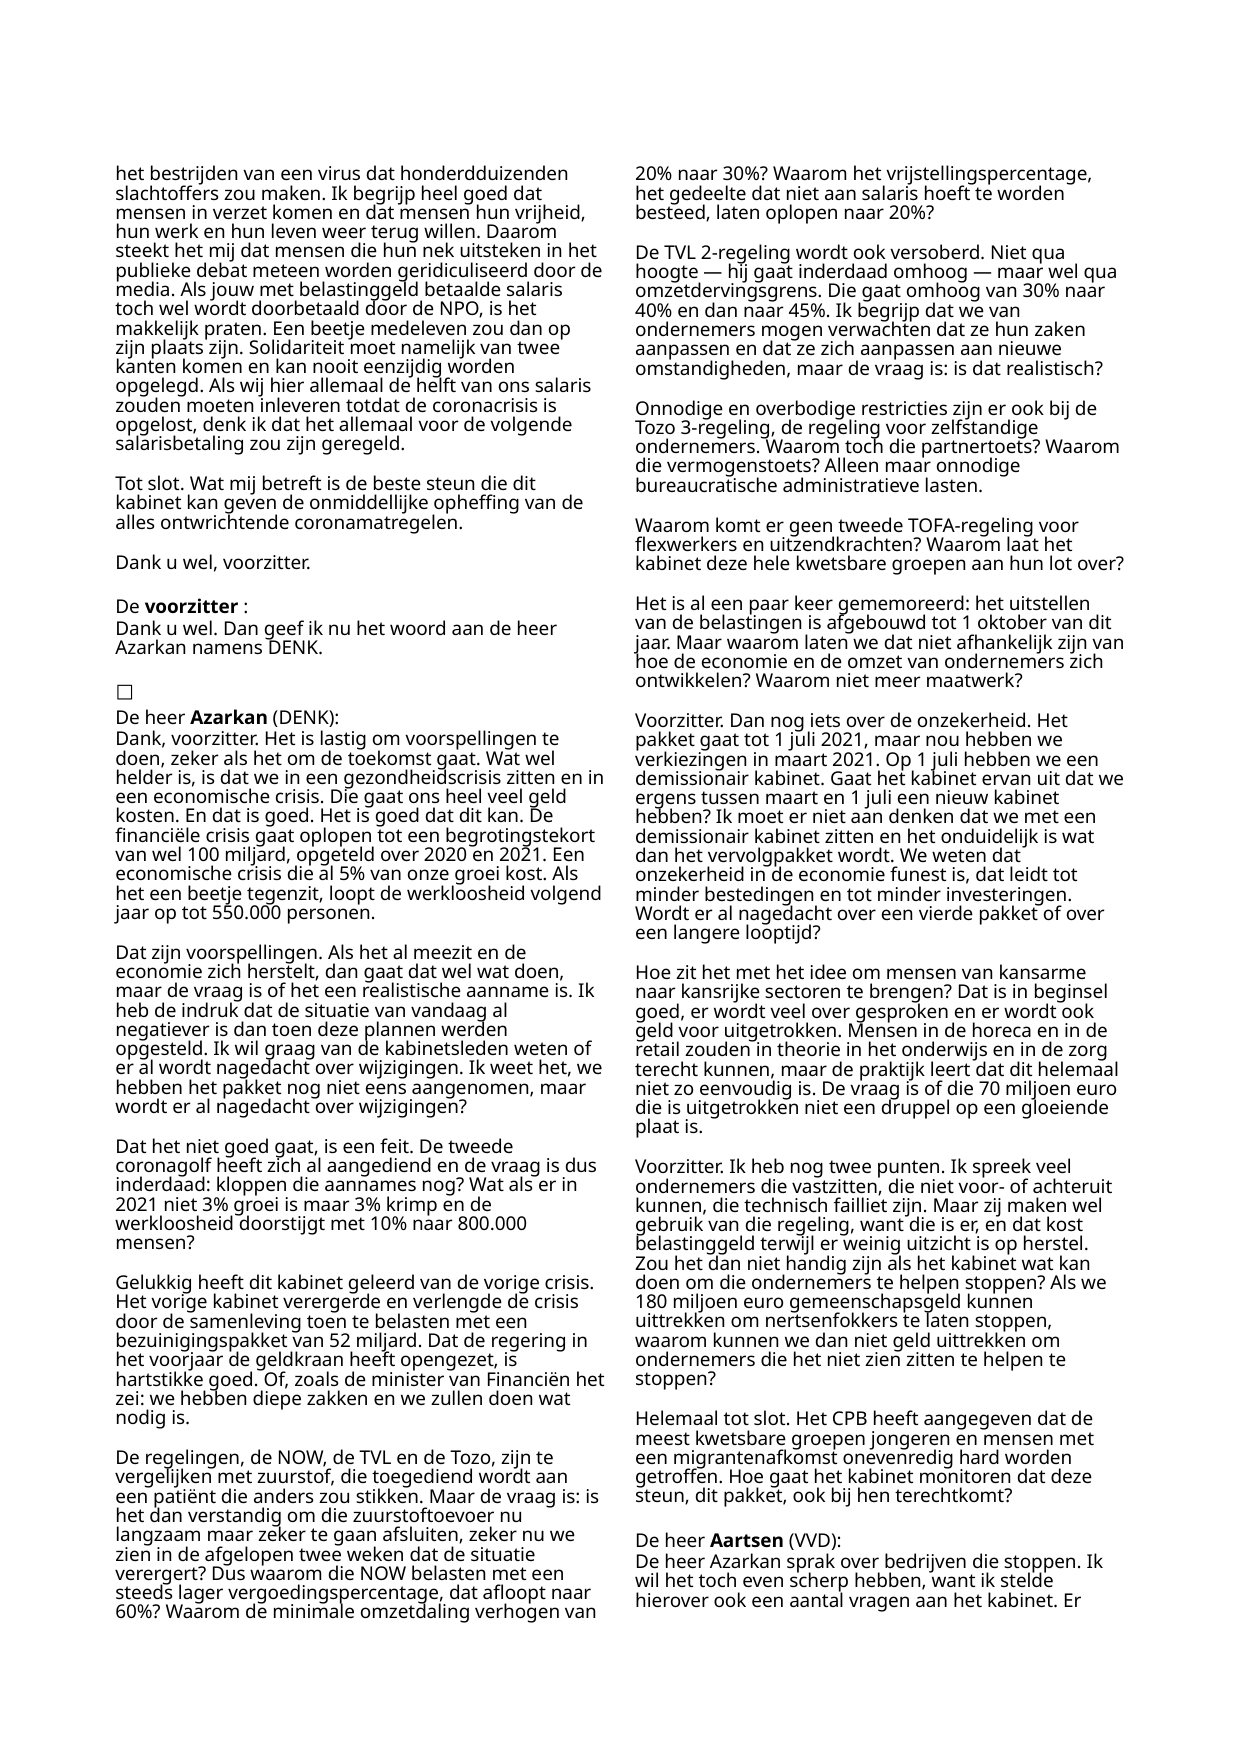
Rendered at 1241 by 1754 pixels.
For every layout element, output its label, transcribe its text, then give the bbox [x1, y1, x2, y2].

text De heer Azarkan sprak over bedrijven die stoppen. Ik wil het toch even scherp hebben, want ik stelde hierover ook een aantal vragen aan het kabinet. Er [635, 1553, 1125, 1611]
text Dank u wel, voorzitter. [115, 554, 605, 573]
text 20% naar 30%? Waarom het vrijstellingspercentage, het gedeelte dat niet aan salaris hoeft te worden besteed, laten oplopen naar 20%? [635, 165, 1125, 223]
text Gelukkig heeft dit kabinet geleerd van de vorige crisis. Het vorige kabinet verergerde en verlengde de crisis door de samenleving toen te belasten met een bezuinigingspakket van 52 miljard. Dat de regering in het voorjaar de geldkraan heeft opengezet, is hartstikke goed. Of, zoals de minister van Financiën het zei: we hebben diepe zakken en we zullen doen wat nodig is. [115, 1274, 605, 1428]
text Het is al een paar keer gememoreerd: het uitstellen van de belastingen is afgebouwd tot 1 oktober van dit jaar. Maar waarom laten we dat niet afhankelijk zijn van hoe de economie en de omzet van ondernemers zich ontwikkelen? Waarom niet meer maatwerk? [635, 595, 1125, 691]
text Voorzitter. Ik heb nog twee punten. Ik spreek veel ondernemers die vastzitten, die niet voor- of achteruit kunnen, die technisch failliet zijn. Maar zij maken wel gebruik van die regeling, want die is er, en dat kost belastinggeld terwijl er weinig uitzicht is op herstel. Zou het dan niet handig zijn als het kabinet wat kan doen om die ondernemers te helpen stoppen? Als we 180 miljoen euro gemeenschapsgeld kunnen uittrekken om nertsenfokkers te laten stoppen, waarom kunnen we dan niet geld uittrekken om ondernemers die het niet zien zitten te helpen te stoppen? [635, 1158, 1125, 1389]
text Dank, voorzitter. Het is lastig om voorspellingen te doen, zeker als het om de toekomst gaat. Wat wel helder is, is dat we in een gezondheidscrisis zitten en in een economische crisis. Die gaat ons heel veel geld kosten. En dat is goed. Het is goed dat dit kan. De financiële crisis gaat oplopen tot een begrotingstekort van wel 100 miljard, opgeteld over 2020 en 2021. Een economische crisis die al 5% van onze groei kost. Als het een beetje tegenzit, loopt de werkloosheid volgend jaar op tot 550.000 personen. [115, 730, 605, 923]
text Dank u wel. Dan geef ik nu het woord aan de heer Azarkan namens DENK. [115, 619, 605, 658]
text Waarom komt er geen tweede TOFA-regeling voor flexwerkers en uitzendkrachten? Waarom laat het kabinet deze hele kwetsbare groepen aan hun lot over? [635, 517, 1125, 574]
text Hoe zit het met het idee om mensen van kansarme naar kansrijke sectoren te brengen? Dat is in beginsel goed, er wordt veel over gesproken en er wordt ook geld voor uitgetrokken. Mensen in de horeca en in de retail zouden in theorie in het onderwijs en in de zorg terecht kunnen, maar de praktijk leert dat dit helemaal niet zo eenvoudig is. De vraag is of die 70 miljoen euro die is uitgetrokken niet een druppel op een gloeiende plaat is. [635, 964, 1125, 1138]
text De TVL 2-regeling wordt ook versoberd. Niet qua hoogte — hij gaat inderdaad omhoog — maar wel qua omzetdervingsgrens. Die gaat omhoog van 30% naar 40% en dan naar 45%. Ik begrijp dat we van ondernemers mogen verwachten dat ze hun zaken aanpassen en dat ze zich aanpassen aan nieuwe omstandigheden, maar de vraag is: is dat realistisch? [635, 244, 1125, 379]
text De heer Azarkan (DENK): [115, 704, 605, 730]
text De regelingen, de NOW, de TVL en de Tozo, zijn te vergelijken met zuurstof, die toegediend wordt aan een patiënt die anders zou stikken. Maar de vraag is: is het dan verstandig om die zuurstoftoevoer nu langzaam maar zeker te gaan afsluiten, zeker nu we zien in de afgelopen twee weken dat de situatie verergert? Dus waarom die NOW belasten met een steeds lager vergoedingspercentage, dat afloopt naar 60%? Waarom de minimale omzetdaling verhogen van [115, 1449, 605, 1623]
text Helemaal tot slot. Het CPB heeft aangegeven dat de meest kwetsbare groepen jongeren en mensen met een migrantenafkomst onevenredig hard worden getroffen. Hoe gaat het kabinet monitoren dat deze steun, dit pakket, ook bij hen terechtkomt? [635, 1410, 1125, 1507]
text De heer Aartsen (VVD): [635, 1527, 1125, 1553]
text Voorzitter. Dan nog iets over de onzekerheid. Het pakket gaat tot 1 juli 2021, maar nou hebben we verkiezingen in maart 2021. Op 1 juli hebben we een demissionair kabinet. Gaat het kabinet ervan uit dat we ergens tussen maart en 1 juli een nieuw kabinet hebben? Ik moet er niet aan denken dat we met een demissionair kabinet zitten en het onduidelijk is wat dan het vervolgpakket wordt. We weten dat onzekerheid in de economie funest is, dat leidt tot minder bestedingen en tot minder investeringen. Wordt er al nagedacht over een vierde pakket of over een langere looptijd? [635, 712, 1125, 943]
text het bestrijden van een virus dat honderdduizenden slachtoffers zou maken. Ik begrijp heel goed dat mensen in verzet komen en dat mensen hun vrijheid, hun werk en hun leven weer terug willen. Daarom steekt het mij dat mensen die hun nek uitsteken in het publieke debat meteen worden geridiculiseerd door de media. Als jouw met belastinggeld betaalde salaris toch wel wordt doorbetaald door de NPO, is het makkelijk praten. Een beetje medeleven zou dan op zijn plaats zijn. Solidariteit moet namelijk van twee kanten komen en kan nooit eenzijdig worden opgelegd. Als wij hier allemaal de helft van ons salaris zouden moeten inleveren totdat de coronacrisis is opgelost, denk ik dat het allemaal voor de volgende salarisbetaling zou zijn geregeld. [115, 165, 605, 454]
text De voorzitter : [115, 594, 605, 619]
text Dat het niet goed gaat, is een feit. De tweede coronagolf heeft zich al aangediend en de vraag is dus inderdaad: kloppen die aannames nog? Wat als er in 2021 niet 3% groei is maar 3% krimp en de werkloosheid doorstijgt met 10% naar 800.000 mensen? [115, 1138, 605, 1253]
text Dat zijn voorspellingen. Als het al meezit en de economie zich herstelt, dan gaat dat wel wat doen, maar de vraag is of het een realistische aanname is. Ik heb de indruk dat de situatie van vandaag al negatiever is dan toen deze plannen werden opgesteld. Ik wil graag van de kabinetsleden weten of er al wordt nagedacht over wijzigingen. Ik weet het, we hebben het pakket nog niet eens aangenomen, maar wordt er al nagedacht over wijzigingen? [115, 944, 605, 1117]
text ⬜ [115, 679, 605, 704]
text Onnodige en overbodige restricties zijn er ook bij de Tozo 3-regeling, de regeling voor zelfstandige ondernemers. Waarom toch die partnertoets? Waarom die vermogenstoets? Alleen maar onnodige bureaucratische administratieve lasten. [635, 399, 1125, 496]
text Tot slot. Wat mij betreft is de beste steun die dit kabinet kan geven de onmiddellijke opheffing van de alles ontwrichtende coronamatregelen. [115, 475, 605, 533]
